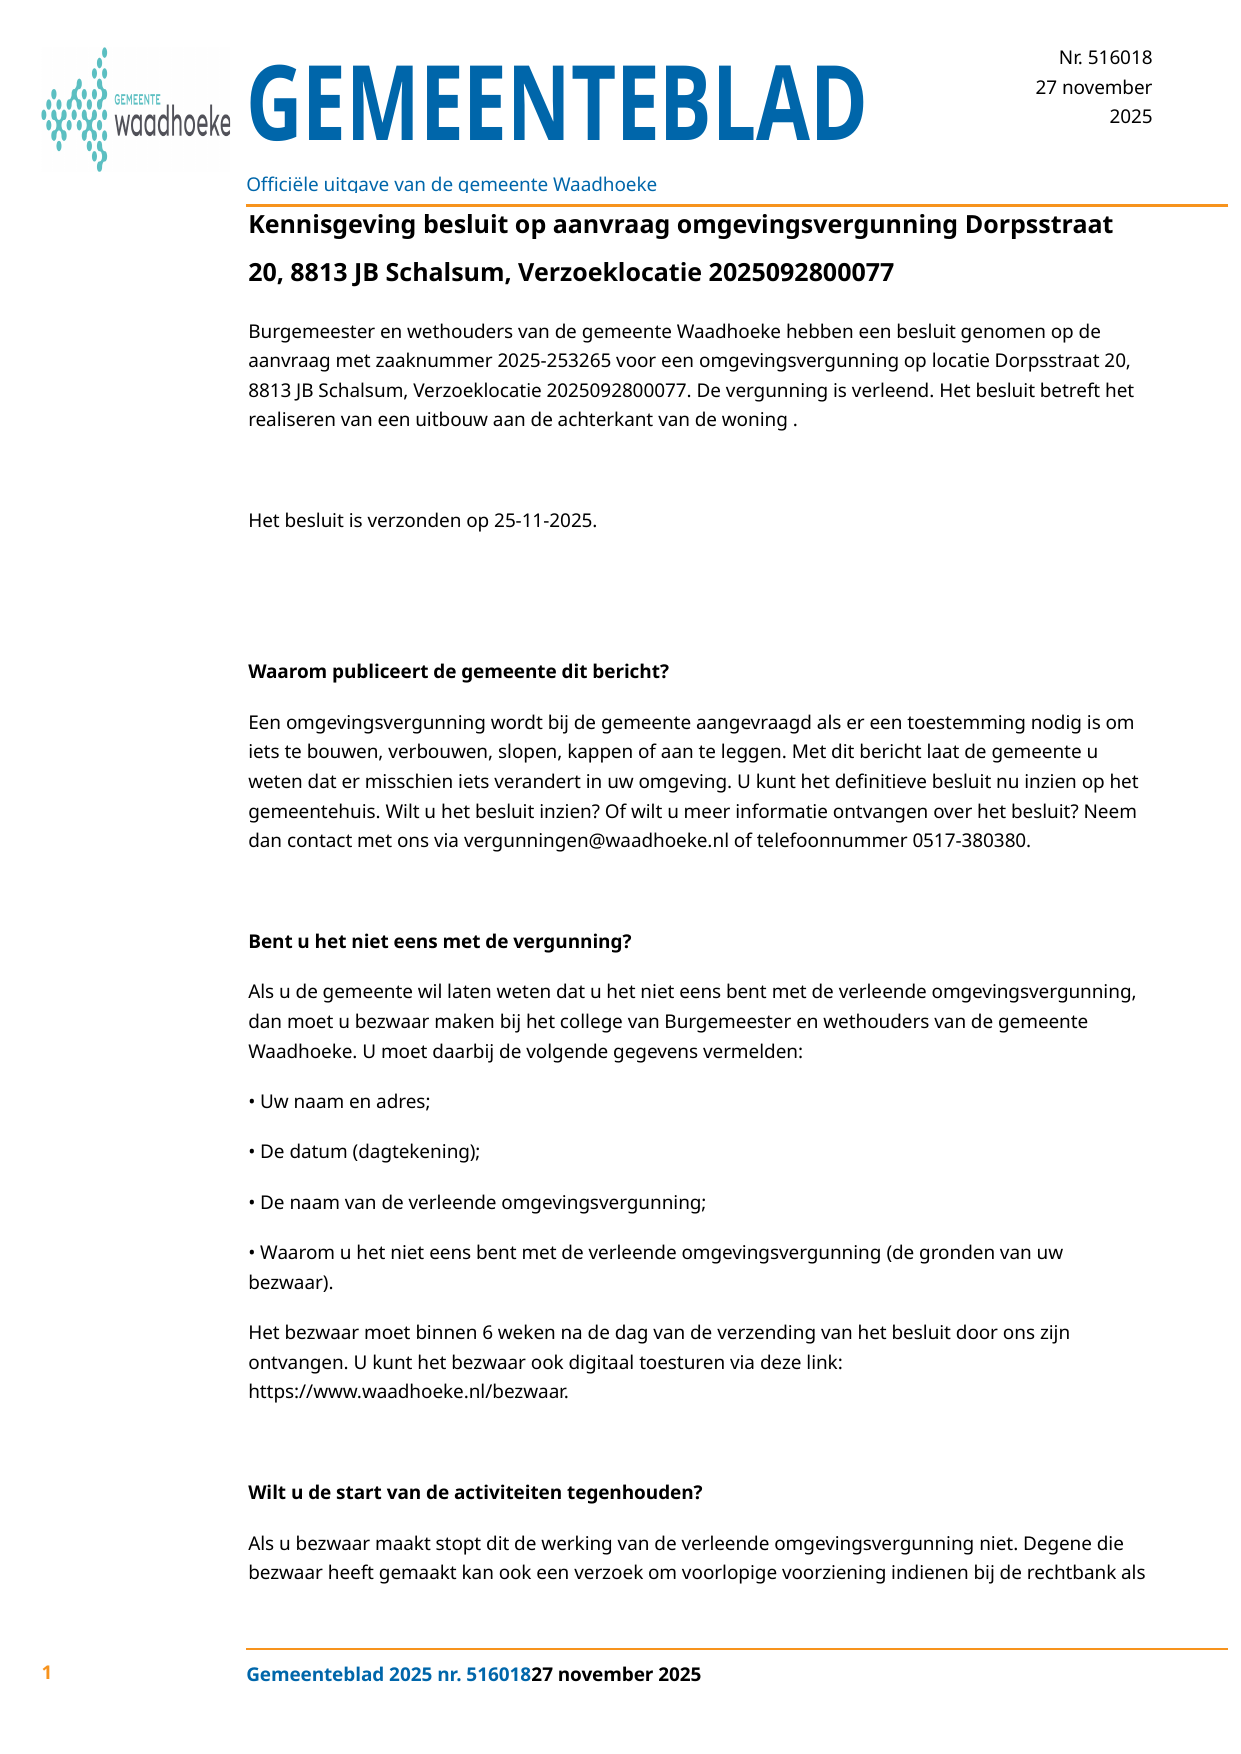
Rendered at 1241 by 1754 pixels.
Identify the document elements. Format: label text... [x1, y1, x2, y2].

text Het besluit is verzonden op 25-11-2025. [248, 507, 1152, 533]
text Waarom publiceert de gemeente dit bericht? [248, 659, 1152, 684]
picture [41, 47, 231, 172]
text Het bezwaar moet binnen 6 weken na de dag van de verzending van het besluit door ons zijn ontvangen. U kunt het bezwaar ook digitaal toesturen via deze link: https://www.waadhoeke.nl/bezwaar. [248, 1319, 1152, 1404]
text Als u bezwaar maakt stopt dit de werking van de verleende omgevingsvergunning niet. Degene die bezwaar heeft gemaakt kan ook een verzoek om voorlopige voorziening indienen bij de rechtbank als [248, 1530, 1152, 1585]
text • Waarom u het niet eens bent met de verleende omgevingsvergunning (de gronden van uw bezwaar). [248, 1239, 1152, 1295]
text Burgemeester en wethouders van de gemeente Waadhoeke hebben een besluit genomen op de aanvraag met zaaknummer 2025-253265 voor een omgevingsvergunning op locatie Dorpsstraat 20, 8813 JB Schalsum, Verzoeklocatie 2025092800077. De vergunning is verleend. Het besluit betreft het realiseren van een uitbouw aan de achterkant van de woning . [248, 318, 1152, 432]
text Wilt u de start van de activiteiten tegenhouden? [248, 1479, 1152, 1505]
text • Uw naam en adres; [248, 1088, 1152, 1114]
text Bent u het niet eens met de vergunning? [248, 928, 1152, 954]
text Als u de gemeente wil laten weten dat u het niet eens bent met de verleende omgevingsvergunning, dan moet u bezwaar maken bij het college van Burgemeester en wethouders van de gemeente Waadhoeke. U moet daarbij de volgende gegevens vermelden: [248, 979, 1152, 1064]
text • De datum (dagtekening); [248, 1139, 1152, 1164]
text • De naam van de verleende omgevingsvergunning; [248, 1189, 1152, 1215]
text Een omgevingsvergunning wordt bij de gemeente aangevraagd als er een toestemming nodig is om iets te bouwen, verbouwen, slopen, kappen of aan te leggen. Met dit bericht laat de gemeente u weten dat er misschien iets verandert in uw omgeving. U kunt het definitieve besluit nu inzien op het gemeentehuis. Wilt u het besluit inzien? Of wilt u meer informatie ontvangen over het besluit? Neem dan contact met ons via vergunningen@waadhoeke.nl of telefoonnummer 0517-380380. [248, 709, 1152, 853]
text Kennisgeving besluit op aanvraag omgevingsvergunning Dorpsstraat 20, 8813 JB Schalsum, Verzoeklocatie 2025092800077 [248, 207, 1152, 288]
